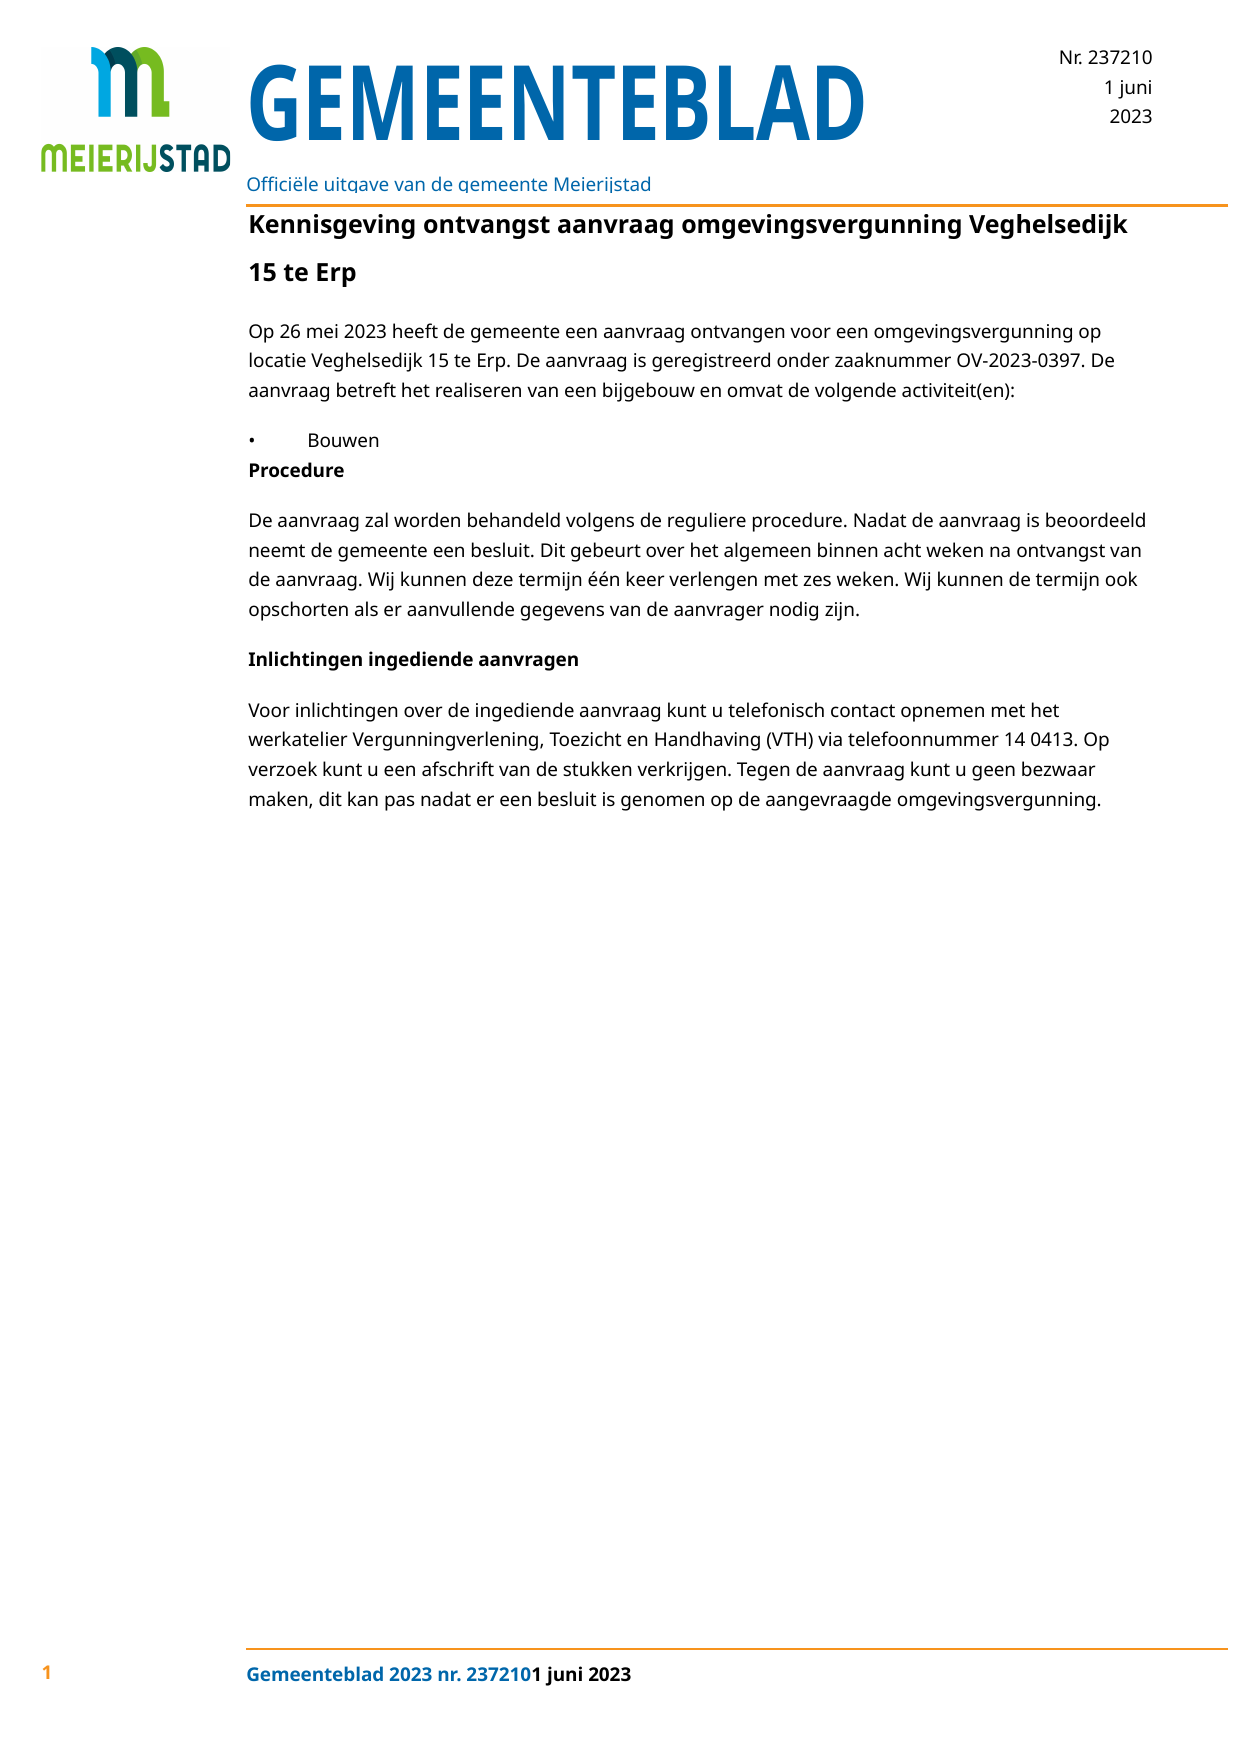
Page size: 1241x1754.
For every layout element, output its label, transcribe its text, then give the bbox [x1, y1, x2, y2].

text Op 26 mei 2023 heeft de gemeente een aanvraag ontvangen voor een omgevingsvergunning op locatie Veghelsedijk 15 te Erp. De aanvraag is geregistreerd onder zaaknummer OV-2023-0397. De aanvraag betreft het realiseren van een bijgebouw en omvat de volgende activiteit(en): [248, 318, 1152, 403]
text Procedure [248, 457, 1152, 483]
text Kennisgeving ontvangst aanvraag omgevingsvergunning Veghelsedijk 15 te Erp [248, 207, 1152, 288]
picture [41, 47, 231, 172]
list Bouwen [248, 427, 1152, 453]
text Inlichtingen ingediende aanvragen [248, 647, 1152, 672]
text De aanvraag zal worden behandeld volgens de reguliere procedure. Nadat de aanvraag is beoordeeld neemt de gemeente een besluit. Dit gebeurt over het algemeen binnen acht weken na ontvangst van de aanvraag. Wij kunnen deze termijn één keer verlengen met zes weken. Wij kunnen de termijn ook opschorten als er aanvullende gegevens van de aanvrager nodig zijn. [248, 507, 1152, 622]
text Voor inlichtingen over de ingediende aanvraag kunt u telefonisch contact opnemen met het werkatelier Vergunningverlening, Toezicht en Handhaving (VTH) via telefoonnummer 14 0413. Op verzoek kunt u een afschrift van de stukken verkrijgen. Tegen de aanvraag kunt u geen bezwaar maken, dit kan pas nadat er een besluit is genomen op de aangevraagde omgevingsvergunning. [248, 697, 1152, 812]
